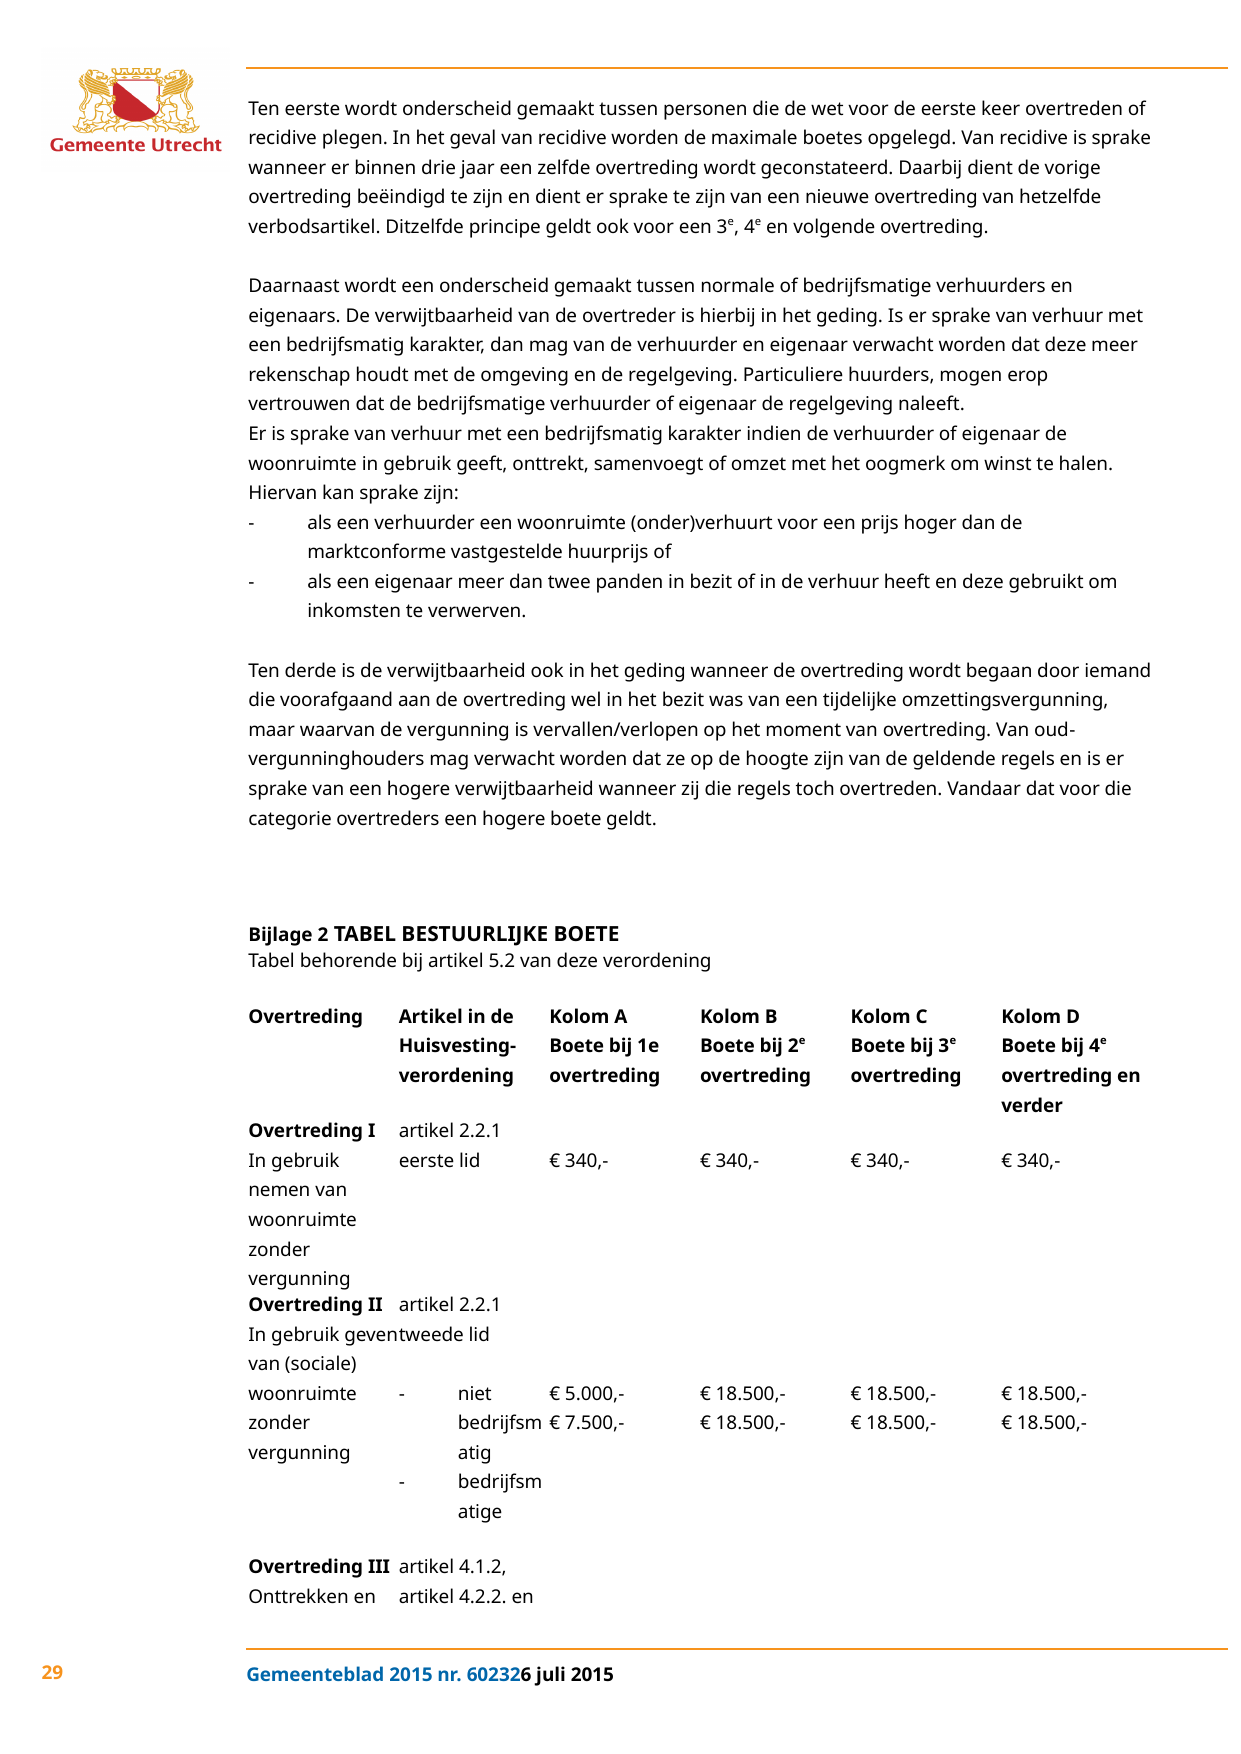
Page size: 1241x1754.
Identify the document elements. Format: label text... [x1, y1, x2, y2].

table_cell € 18.500,- € 18.500,- [1001, 1291, 1152, 1553]
table_header Artikel in de Huisvesting-verordening [399, 1003, 549, 1117]
table_cell [700, 1554, 850, 1609]
table_header Kolom B Boete bij 2e overtreding [700, 1003, 850, 1117]
table_cell € 340,- [1001, 1118, 1152, 1291]
table_header Kolom A Boete bij 1e overtreding [549, 1003, 700, 1117]
table_cell artikel 4.1.2, artikel 4.2.2. en [399, 1554, 549, 1609]
text Ten derde is de verwijtbaarheid ook in het geding wanneer de overtreding wordt begaan door iemand die voorafgaand aan de overtreding wel in het bezit was van een tijdelijke omzettingsvergunning, maar waarvan de vergunning is vervallen/verlopen op het moment van overtreding. Van oud­-vergunninghouders mag verwacht worden dat ze op de hoogte zijn van de geldende regels en is er sprake van een hogere verwijtbaarheid wanneer zij die regels toch overtreden. Vandaar dat voor die categorie overtreders een hogere boete geldt. [248, 657, 1152, 831]
table_header Kolom D Boete bij 4e overtreding en verder [1001, 1003, 1152, 1117]
table_cell artikel 2.2.1 eerste lid [399, 1118, 549, 1291]
table_cell Overtreding II In gebruik geven van (sociale) woonruimte zonder vergunning [248, 1291, 398, 1553]
text Ten eerste wordt onderscheid gemaakt tussen personen die de wet voor de eerste keer overtreden of recidive plegen. In het geval van recidive worden de maximale boetes opgelegd. Van recidive is sprake wanneer er binnen drie jaar een zelfde overtreding wordt geconstateerd. Daarbij dient de vorige overtreding beëindigd te zijn en dient er sprake te zijn van een nieuwe overtreding van hetzelfde verbodsartikel. Ditzelfde principe geldt ook voor een 3e, 4e en volgende overtreding. [248, 95, 1152, 239]
table_header Overtreding [248, 1003, 398, 1117]
table_cell [549, 1554, 700, 1609]
text Bijlage 2 TABEL BESTUURLIJKE BOETE [248, 919, 1152, 948]
table_cell € 340,- [850, 1118, 1001, 1291]
table_cell artikel 2.2.1 tweede lid niet bedrijfsmatig bedrijfsmatige [399, 1291, 549, 1553]
table_cell Overtreding III Onttrekken en [248, 1554, 398, 1609]
text Tabel behorende bij artikel 5.2 van deze verordening [248, 948, 1152, 973]
table_cell [850, 1554, 1001, 1609]
text Daarnaast wordt een onderscheid gemaakt tussen normale of bedrijfsmatige verhuurders en eigenaars. De verwijtbaarheid van de overtreder is hierbij in het geding. Is er sprake van verhuur met een bedrijfsmatig karakter, dan mag van de verhuurder en eigenaar verwacht worden dat deze meer rekenschap houdt met de omgeving en de regelgeving. Particuliere huurders, mogen erop vertrouwen dat de bedrijfsmatige verhuurder of eigenaar de regelgeving naleeft. [248, 272, 1152, 416]
table_cell [1001, 1554, 1152, 1609]
picture [41, 47, 231, 172]
text Er is sprake van verhuur met een bedrijfsmatig karakter indien de verhuurder of eigenaar de woonruimte in gebruik geeft, onttrekt, samenvoegt of omzet met het oogmerk om winst te halen. Hiervan kan sprake zijn: [248, 420, 1152, 505]
table_cell Overtreding I In gebruik nemen van woonruimte zonder vergunning [248, 1118, 398, 1291]
list als een eigenaar meer dan twee panden in bezit of in de verhuur heeft en deze gebruikt om inkomsten te verwerven. [248, 568, 1152, 623]
table_cell € 340,- [700, 1118, 850, 1291]
table_cell € 340,- [549, 1118, 700, 1291]
table_cell € 18.500,- € 18.500,- [700, 1291, 850, 1553]
list als een verhuurder een woonruimte (onder)verhuurt voor een prijs hoger dan de marktconforme vastgestelde huurprijs of [248, 509, 1152, 564]
table_cell € 18.500,- € 18.500,- [850, 1291, 1001, 1553]
table_header Kolom C Boete bij 3e overtreding [850, 1003, 1001, 1117]
table_cell € 5.000,- € 7.500,- [549, 1291, 700, 1553]
